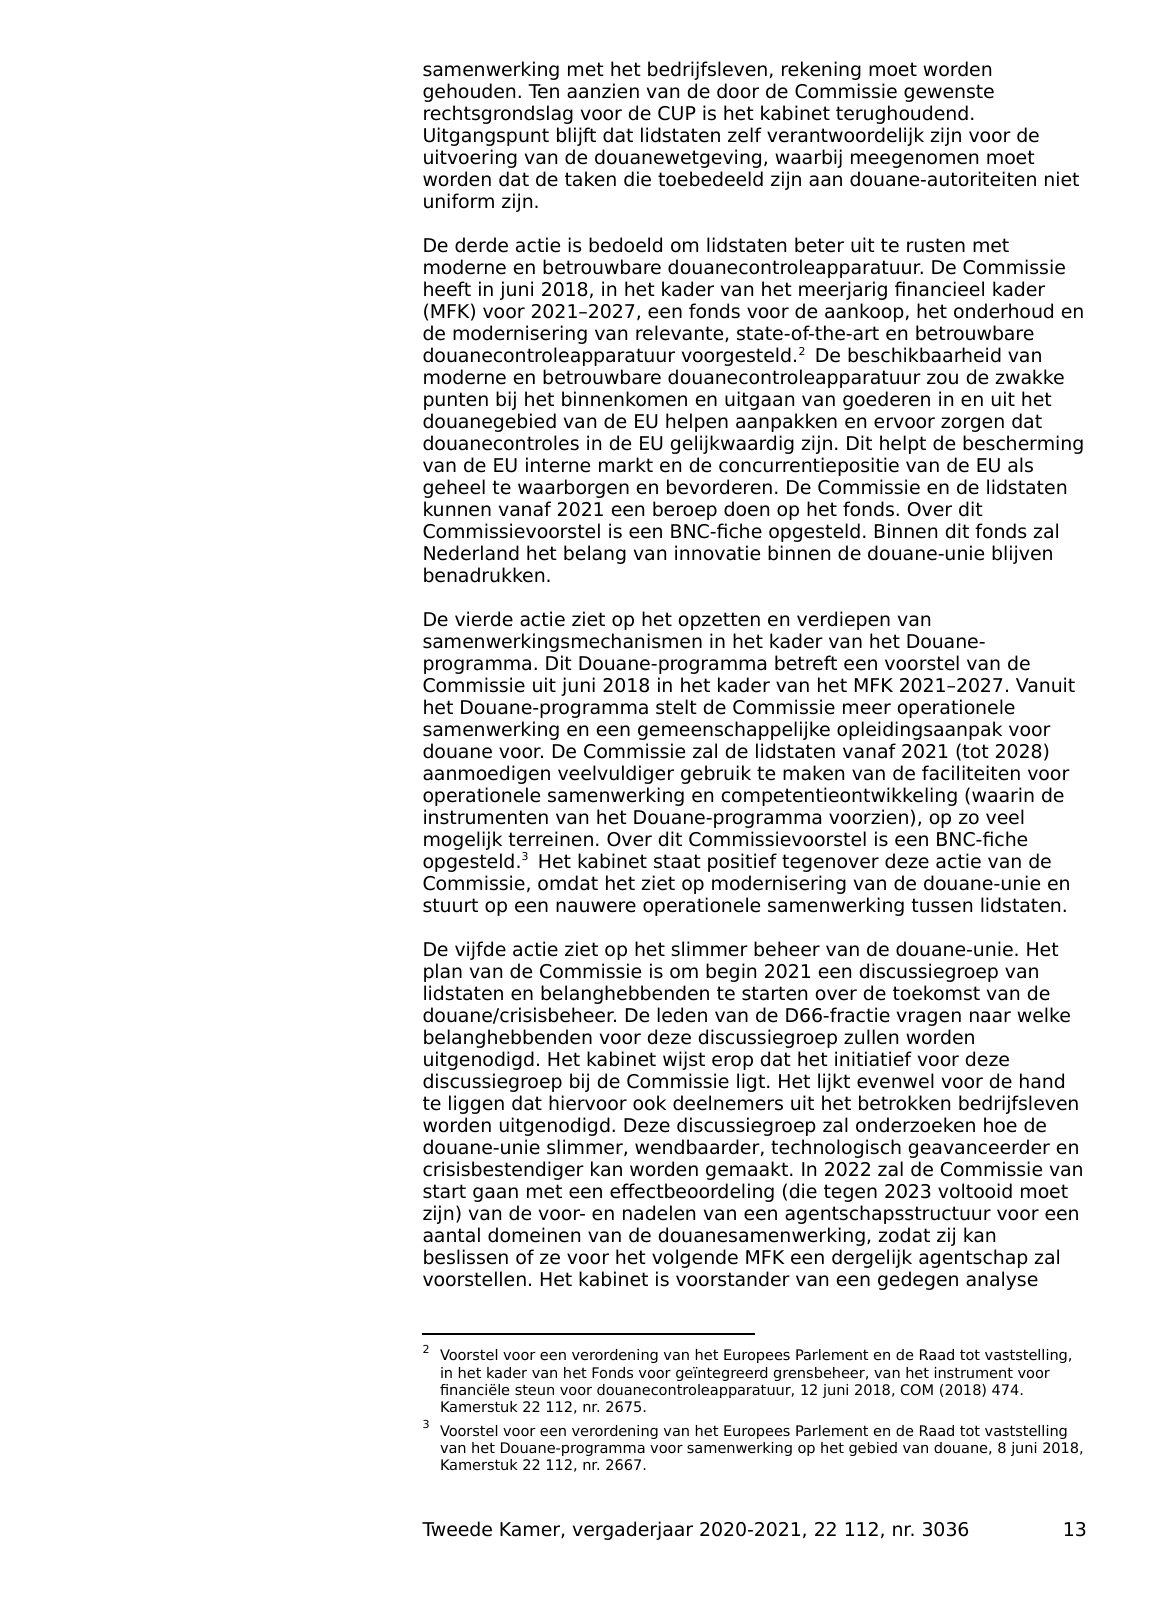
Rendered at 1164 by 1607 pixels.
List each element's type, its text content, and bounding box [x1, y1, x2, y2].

text Voorstel voor een verordening van het Europees Parlement en de Raad tot vaststelling van het Douane-programma voor samenwerking op het gebied van douane, 8 juni 2018, Kamerstuk 22 112, nr. 2667. [422, 1418, 1087, 1474]
text De vijfde actie ziet op het slimmer beheer van de douane-unie. Het plan van de Commissie is om begin 2021 een discussiegroep van lidstaten en belanghebbenden te starten over de toekomst van de douane/crisisbeheer. De leden van de D66-fractie vragen naar welke belanghebbenden voor deze discussiegroep zullen worden uitgenodigd. Het kabinet wijst erop dat het initiatief voor deze discussiegroep bij de Commissie ligt. Het lijkt evenwel voor de hand te liggen dat hiervoor ook deelnemers uit het betrokken bedrijfsleven worden uitgenodigd. Deze discussiegroep zal onderzoeken hoe de douane-unie slimmer, wendbaarder, technologisch geavanceerder en crisisbestendiger kan worden gemaakt. In 2022 zal de Commissie van start gaan met een effectbeoordeling (die tegen 2023 voltooid moet zijn) van de voor- en nadelen van een agentschapsstructuur voor een aantal domeinen van de douanesamenwerking, zodat zij kan beslissen of ze voor het volgende MFK een dergelijk agentschap zal voorstellen. Het kabinet is voorstander van een gedegen analyse [422, 939, 1087, 1291]
text De vierde actie ziet op het opzetten en verdiepen van samenwerkingsmechanismen in het kader van het Douane-programma. Dit Douane-programma betreft een voorstel van de Commissie uit juni 2018 in het kader van het MFK 2021–2027. Vanuit het Douane-programma stelt de Commissie meer operationele samenwerking en een gemeenschappelijke opleidingsaanpak voor douane voor. De Commissie zal de lidstaten vanaf 2021 (tot 2028) aanmoedigen veelvuldiger gebruik te maken van de faciliteiten voor operationele samenwerking en competentieontwikkeling (waarin de instrumenten van het Douane-programma voorzien), op zo veel mogelijk terreinen. Over dit Commissievoorstel is een BNC-fiche opgesteld. Het kabinet staat positief tegenover deze actie van de Commissie, omdat het ziet op modernisering van de douane-unie en stuurt op een nauwere operationele samenwerking tussen lidstaten. [422, 609, 1087, 917]
text Voorstel voor een verordening van het Europees Parlement en de Raad tot vaststelling, in het kader van het Fonds voor geïntegreerd grensbeheer, van het instrument voor financiële steun voor douanecontroleapparatuur, 12 juni 2018, COM (2018) 474. Kamerstuk 22 112, nr. 2675. [422, 1343, 1087, 1416]
text samenwerking met het bedrijfsleven, rekening moet worden gehouden. Ten aanzien van de door de Commissie gewenste rechtsgrondslag voor de CUP is het kabinet terughoudend. Uitgangspunt blijft dat lidstaten zelf verantwoordelijk zijn voor de uitvoering van de douanewetgeving, waarbij meegenomen moet worden dat de taken die toebedeeld zijn aan douane-autoriteiten niet uniform zijn. [422, 59, 1087, 213]
text De derde actie is bedoeld om lidstaten beter uit te rusten met moderne en betrouwbare douanecontroleapparatuur. De Commissie heeft in juni 2018, in het kader van het meerjarig financieel kader (MFK) voor 2021–2027, een fonds voor de aankoop, het onderhoud en de modernisering van relevante, state-of-the-art en betrouwbare douanecontroleapparatuur voorgesteld. De beschikbaarheid van moderne en betrouwbare douanecontroleapparatuur zou de zwakke punten bij het binnenkomen en uitgaan van goederen in en uit het douanegebied van de EU helpen aanpakken en ervoor zorgen dat douanecontroles in de EU gelijkwaardig zijn. Dit helpt de bescherming van de EU interne markt en de concurrentiepositie van de EU als geheel te waarborgen en bevorderen. De Commissie en de lidstaten kunnen vanaf 2021 een beroep doen op het fonds. Over dit Commissievoorstel is een BNC-fiche opgesteld. Binnen dit fonds zal Nederland het belang van innovatie binnen de douane-unie blijven benadrukken. [422, 235, 1087, 587]
